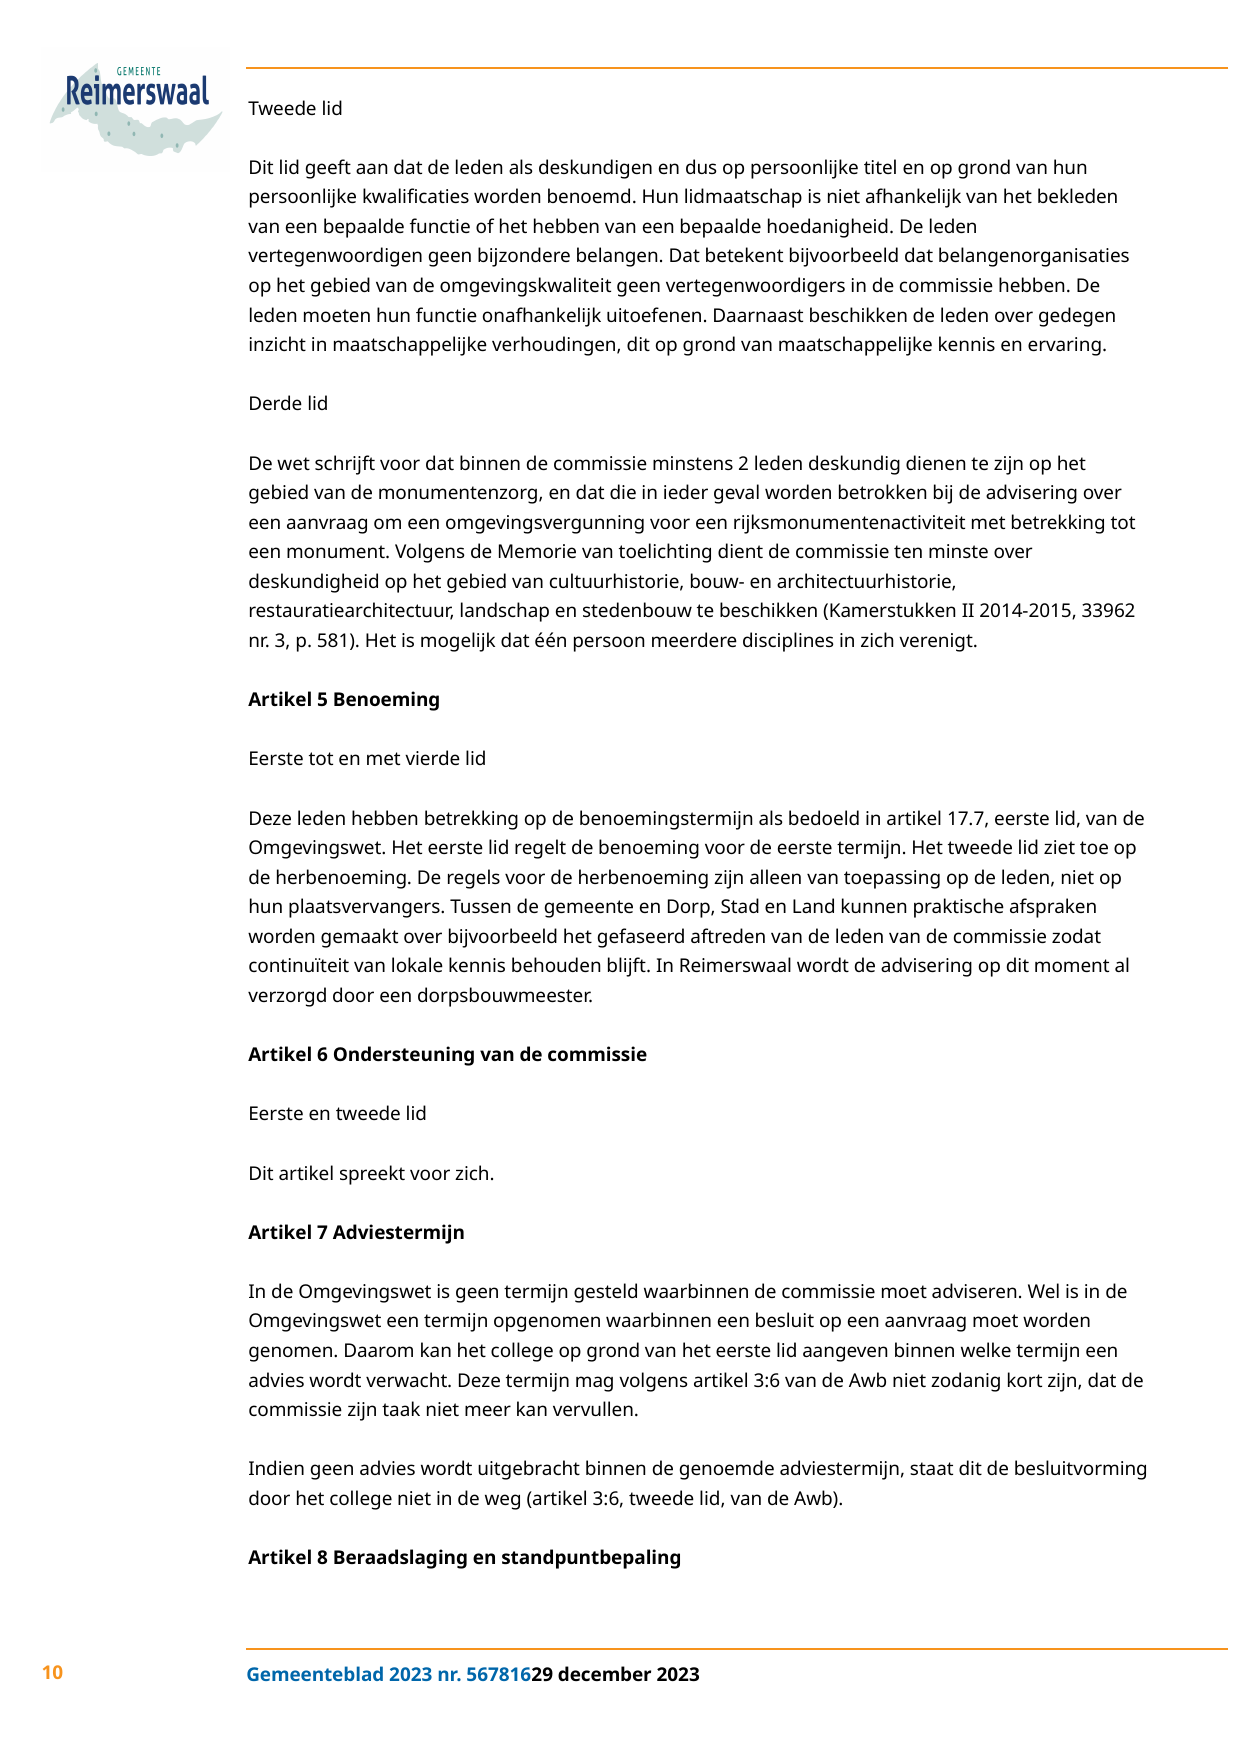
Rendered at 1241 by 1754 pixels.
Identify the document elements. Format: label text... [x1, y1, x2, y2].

text Artikel 7 Adviestermijn [248, 1219, 1152, 1245]
text Derde lid [248, 391, 1152, 416]
text Eerste tot en met vierde lid [248, 746, 1152, 771]
picture [41, 47, 231, 172]
text Artikel 6 Ondersteuning van de commissie [248, 1041, 1152, 1067]
text De wet schrijft voor dat binnen de commissie minstens 2 leden deskundig dienen te zijn op het gebied van de monumentenzorg, en dat die in ieder geval worden betrokken bij de advisering over een aanvraag om een omgevingsvergunning voor een rijksmonumentenactiviteit met betrekking tot een monument. Volgens de Memorie van toelichting dient de commissie ten minste over deskundigheid op het gebied van cultuurhistorie, bouw- en architectuurhistorie, restauratiearchitectuur, landschap en stedenbouw te beschikken (Kamerstukken II 2014-2015, 33962 nr. 3, p. 581). Het is mogelijk dat één persoon meerdere disciplines in zich verenigt. [248, 450, 1152, 653]
text Artikel 8 Beraadslaging en standpuntbepaling [248, 1544, 1152, 1570]
text Indien geen advies wordt uitgebracht binnen de genoemde adviestermijn, staat dit de besluitvorming door het college niet in de weg (artikel 3:6, tweede lid, van de Awb). [248, 1456, 1152, 1511]
text Artikel 5 Benoeming [248, 686, 1152, 712]
text Dit lid geeft aan dat de leden als deskundigen en dus op persoonlijke titel en op grond van hun persoonlijke kwalificaties worden benoemd. Hun lidmaatschap is niet afhankelijk van het bekleden van een bepaalde functie of het hebben van een bepaalde hoedanigheid. De leden vertegenwoordigen geen bijzondere belangen. Dat betekent bijvoorbeeld dat belangenorganisaties op het gebied van de omgevingskwaliteit geen vertegenwoordigers in de commissie hebben. De leden moeten hun functie onafhankelijk uitoefenen. Daarnaast beschikken de leden over gedegen inzicht in maatschappelijke verhoudingen, dit op grond van maatschappelijke kennis en ervaring. [248, 154, 1152, 357]
text Deze leden hebben betrekking op de benoemingstermijn als bedoeld in artikel 17.7, eerste lid, van de Omgevingswet. Het eerste lid regelt de benoeming voor de eerste termijn. Het tweede lid ziet toe op de herbenoeming. De regels voor de herbenoeming zijn alleen van toepassing op de leden, niet op hun plaatsvervangers. Tussen de gemeente en Dorp, Stad en Land kunnen praktische afspraken worden gemaakt over bijvoorbeeld het gefaseerd aftreden van de leden van de commissie zodat continuïteit van lokale kennis behouden blijft. In Reimerswaal wordt de advisering op dit moment al verzorgd door een dorpsbouwmeester. [248, 805, 1152, 1008]
text In de Omgevingswet is geen termijn gesteld waarbinnen de commissie moet adviseren. Wel is in de Omgevingswet een termijn opgenomen waarbinnen een besluit op een aanvraag moet worden genomen. Daarom kan het college op grond van het eerste lid aangeven binnen welke termijn een advies wordt verwacht. Deze termijn mag volgens artikel 3:6 van de Awb niet zodanig kort zijn, dat de commissie zijn taak niet meer kan vervullen. [248, 1278, 1152, 1422]
text Dit artikel spreekt voor zich. [248, 1160, 1152, 1186]
text Eerste en tweede lid [248, 1101, 1152, 1126]
text Tweede lid [248, 95, 1152, 121]
